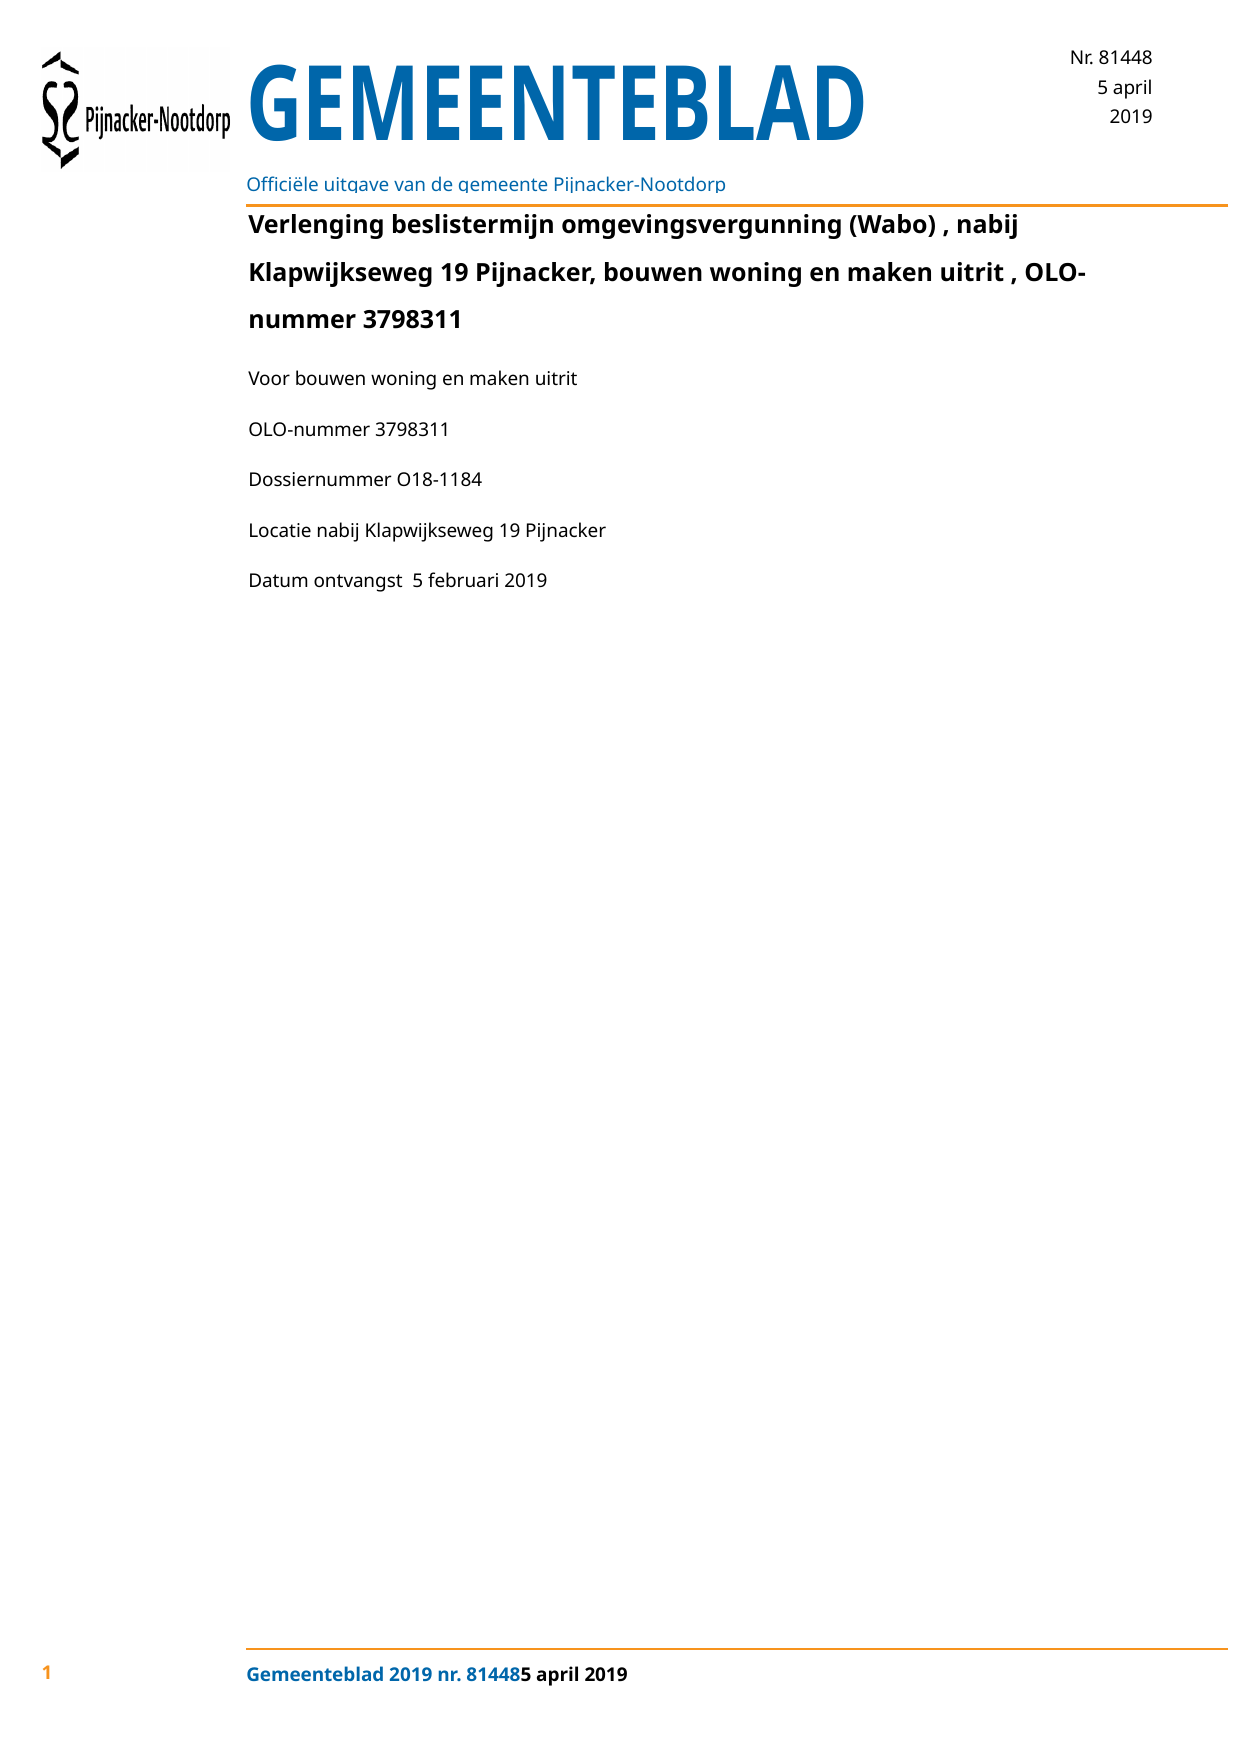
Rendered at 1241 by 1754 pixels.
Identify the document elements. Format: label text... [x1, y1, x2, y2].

text Locatie nabij Klapwijkseweg 19 Pijnacker [248, 517, 1152, 542]
text OLO-nummer 3798311 [248, 416, 1152, 442]
text Datum ontvangst 5 februari 2019 [248, 567, 1152, 593]
text Dossiernummer O18-1184 [248, 466, 1152, 492]
text Voor bouwen woning en maken uitrit [248, 366, 1152, 391]
text Verlenging beslistermijn omgevingsvergunning (Wabo) , nabij Klapwijkseweg 19 Pijnacker, bouwen woning en maken uitrit , OLO-nummer 3798311 [248, 207, 1152, 336]
picture [41, 47, 231, 172]
